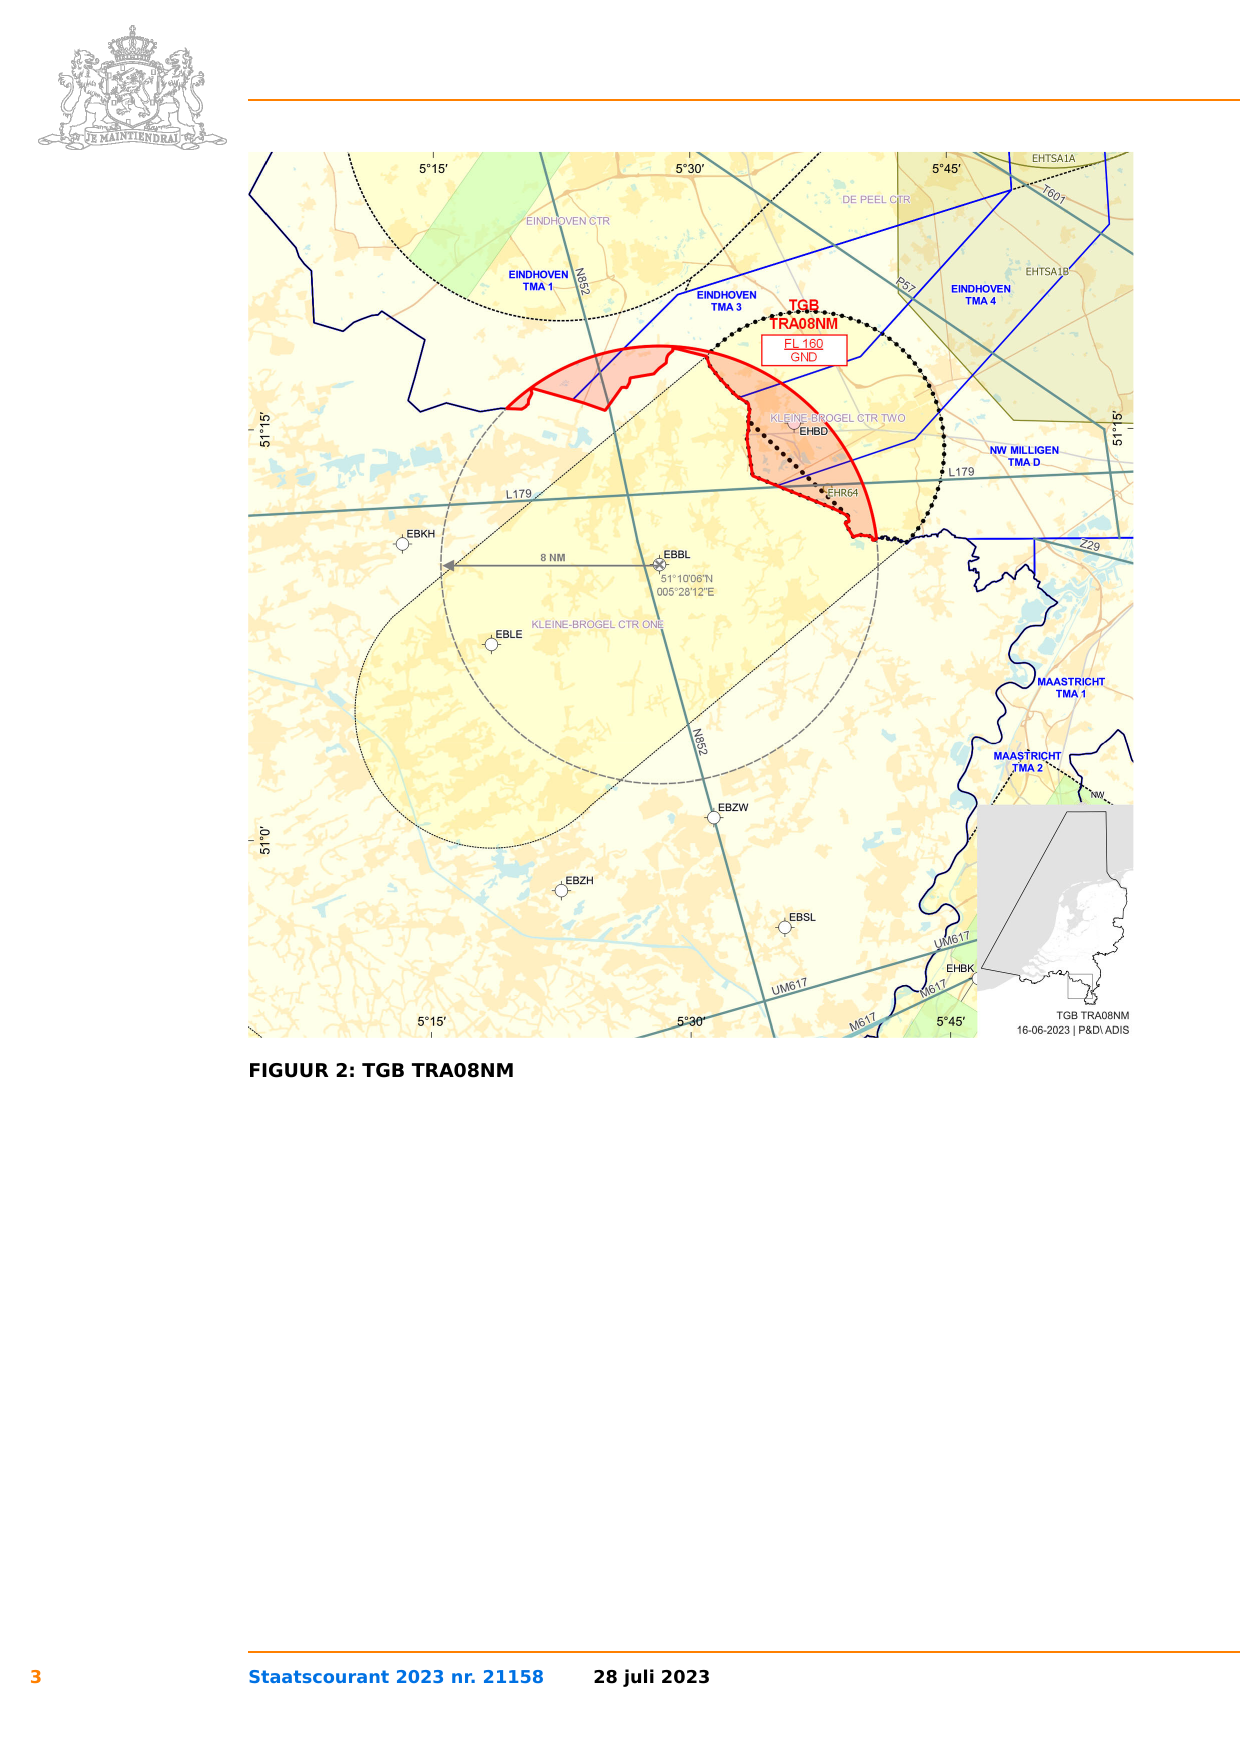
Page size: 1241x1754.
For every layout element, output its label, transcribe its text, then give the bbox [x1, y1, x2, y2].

picture [38, 25, 227, 150]
text FIGUUR 2: TGB TRA08NM [248, 1059, 1134, 1081]
picture [248, 151, 1134, 1038]
